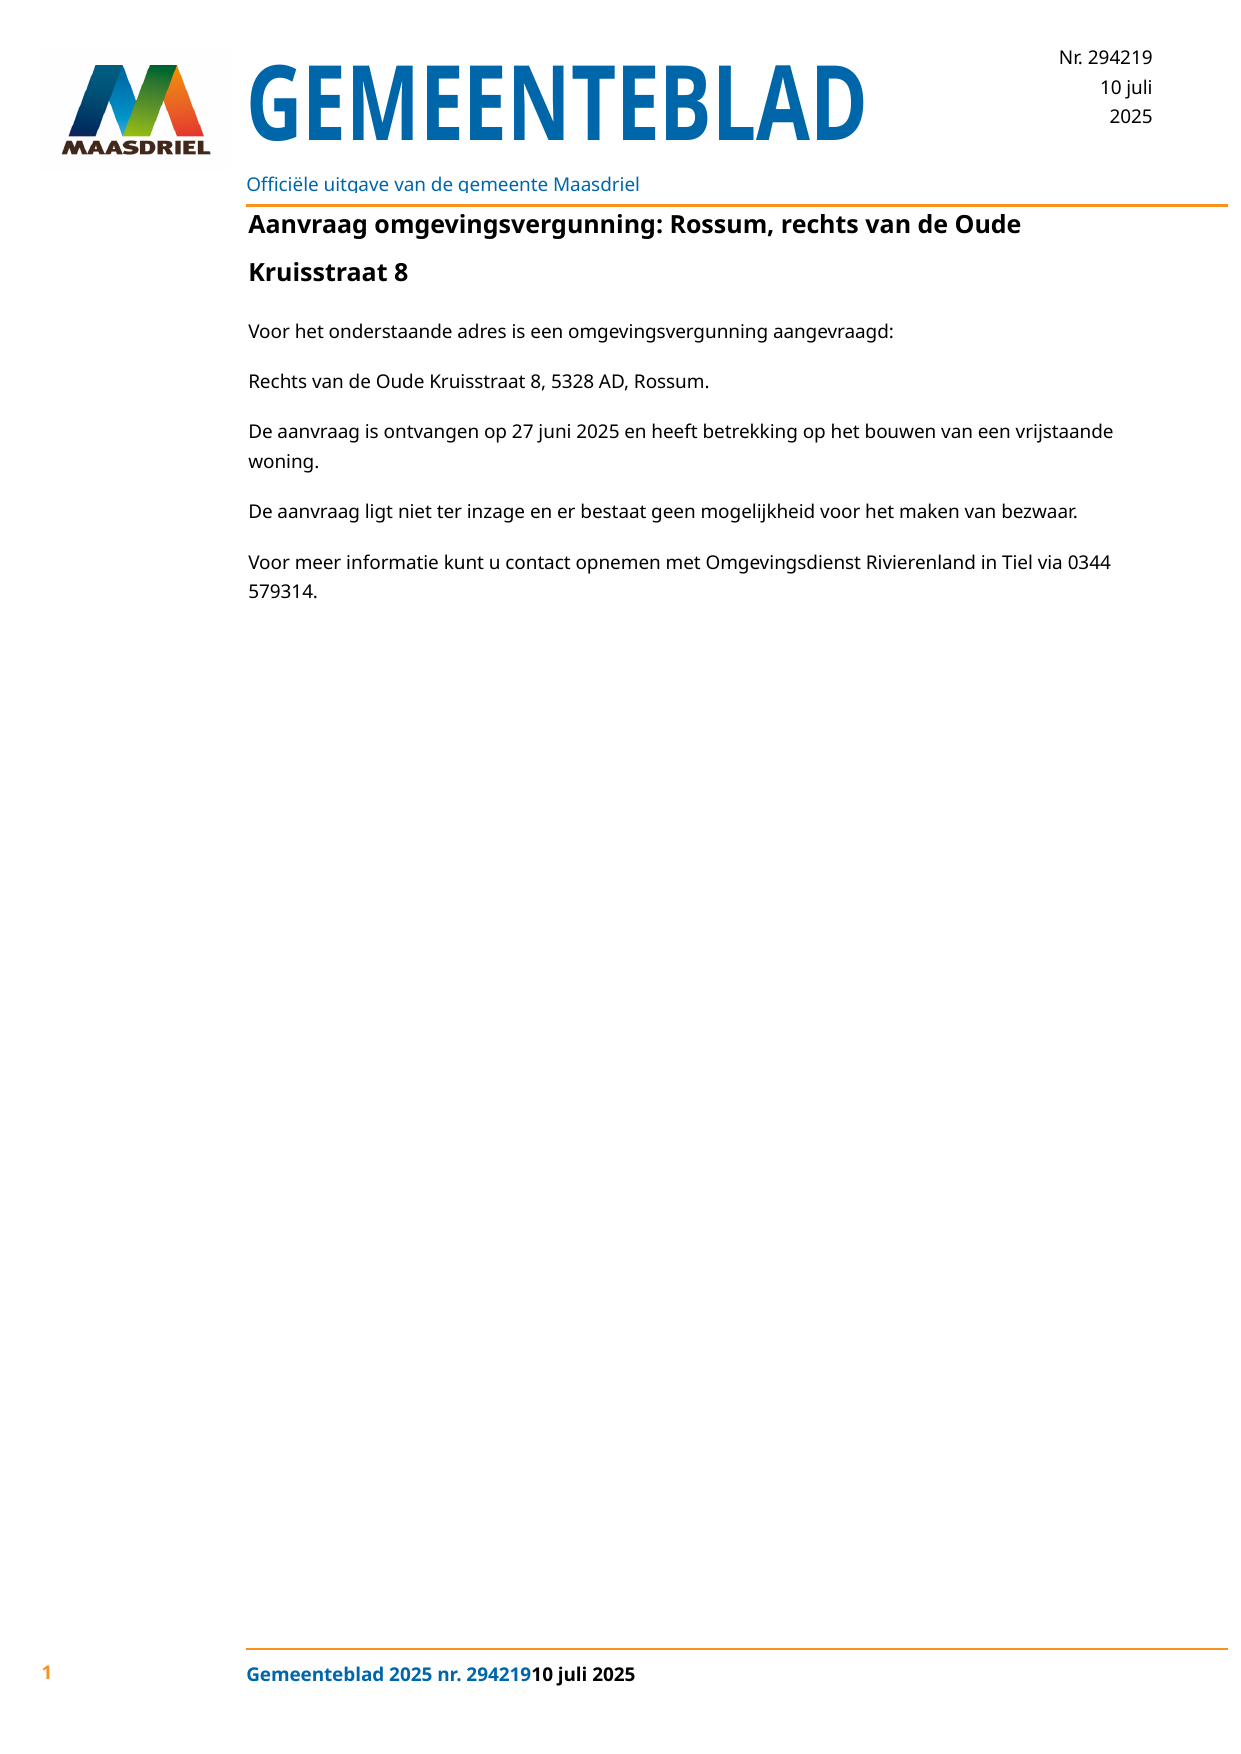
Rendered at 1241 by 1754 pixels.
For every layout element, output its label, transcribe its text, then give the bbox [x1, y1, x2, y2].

text Aanvraag omgevingsvergunning: Rossum, rechts van de Oude Kruisstraat 8 [248, 207, 1152, 288]
text Rechts van de Oude Kruisstraat 8, 5328 AD, Rossum. [248, 368, 1152, 394]
text Voor meer informatie kunt u contact opnemen met Omgevingsdienst Rivierenland in Tiel via 0344 579314. [248, 549, 1152, 604]
text De aanvraag is ontvangen op 27 juni 2025 en heeft betrekking op het bouwen van een vrijstaande woning. [248, 419, 1152, 474]
picture [41, 47, 231, 172]
text Voor het onderstaande adres is een omgevingsvergunning aangevraagd: [248, 318, 1152, 344]
text De aanvraag ligt niet ter inzage en er bestaat geen mogelijkheid voor het maken van bezwaar. [248, 499, 1152, 524]
